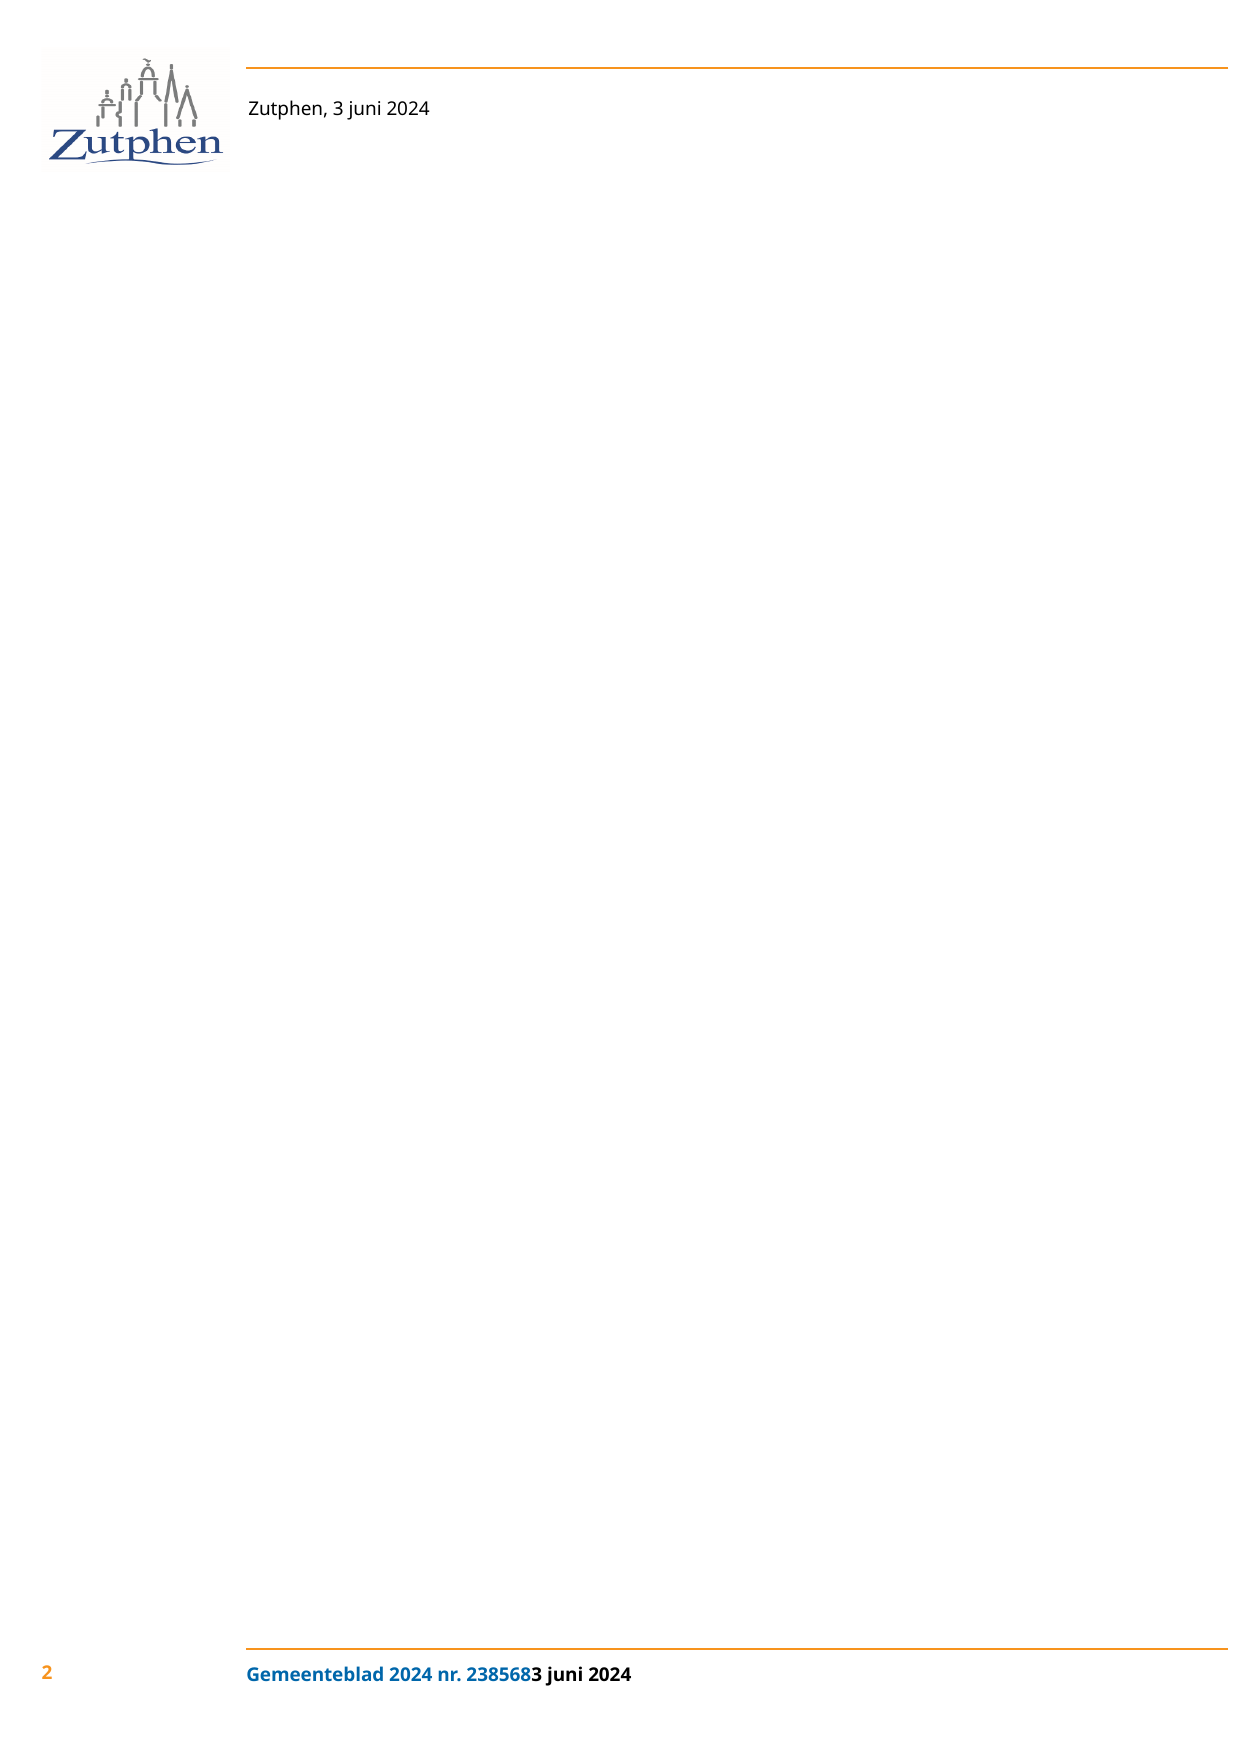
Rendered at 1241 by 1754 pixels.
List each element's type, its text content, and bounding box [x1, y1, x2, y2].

picture [41, 47, 231, 172]
text Zutphen, 3 juni 2024 [248, 95, 1152, 121]
